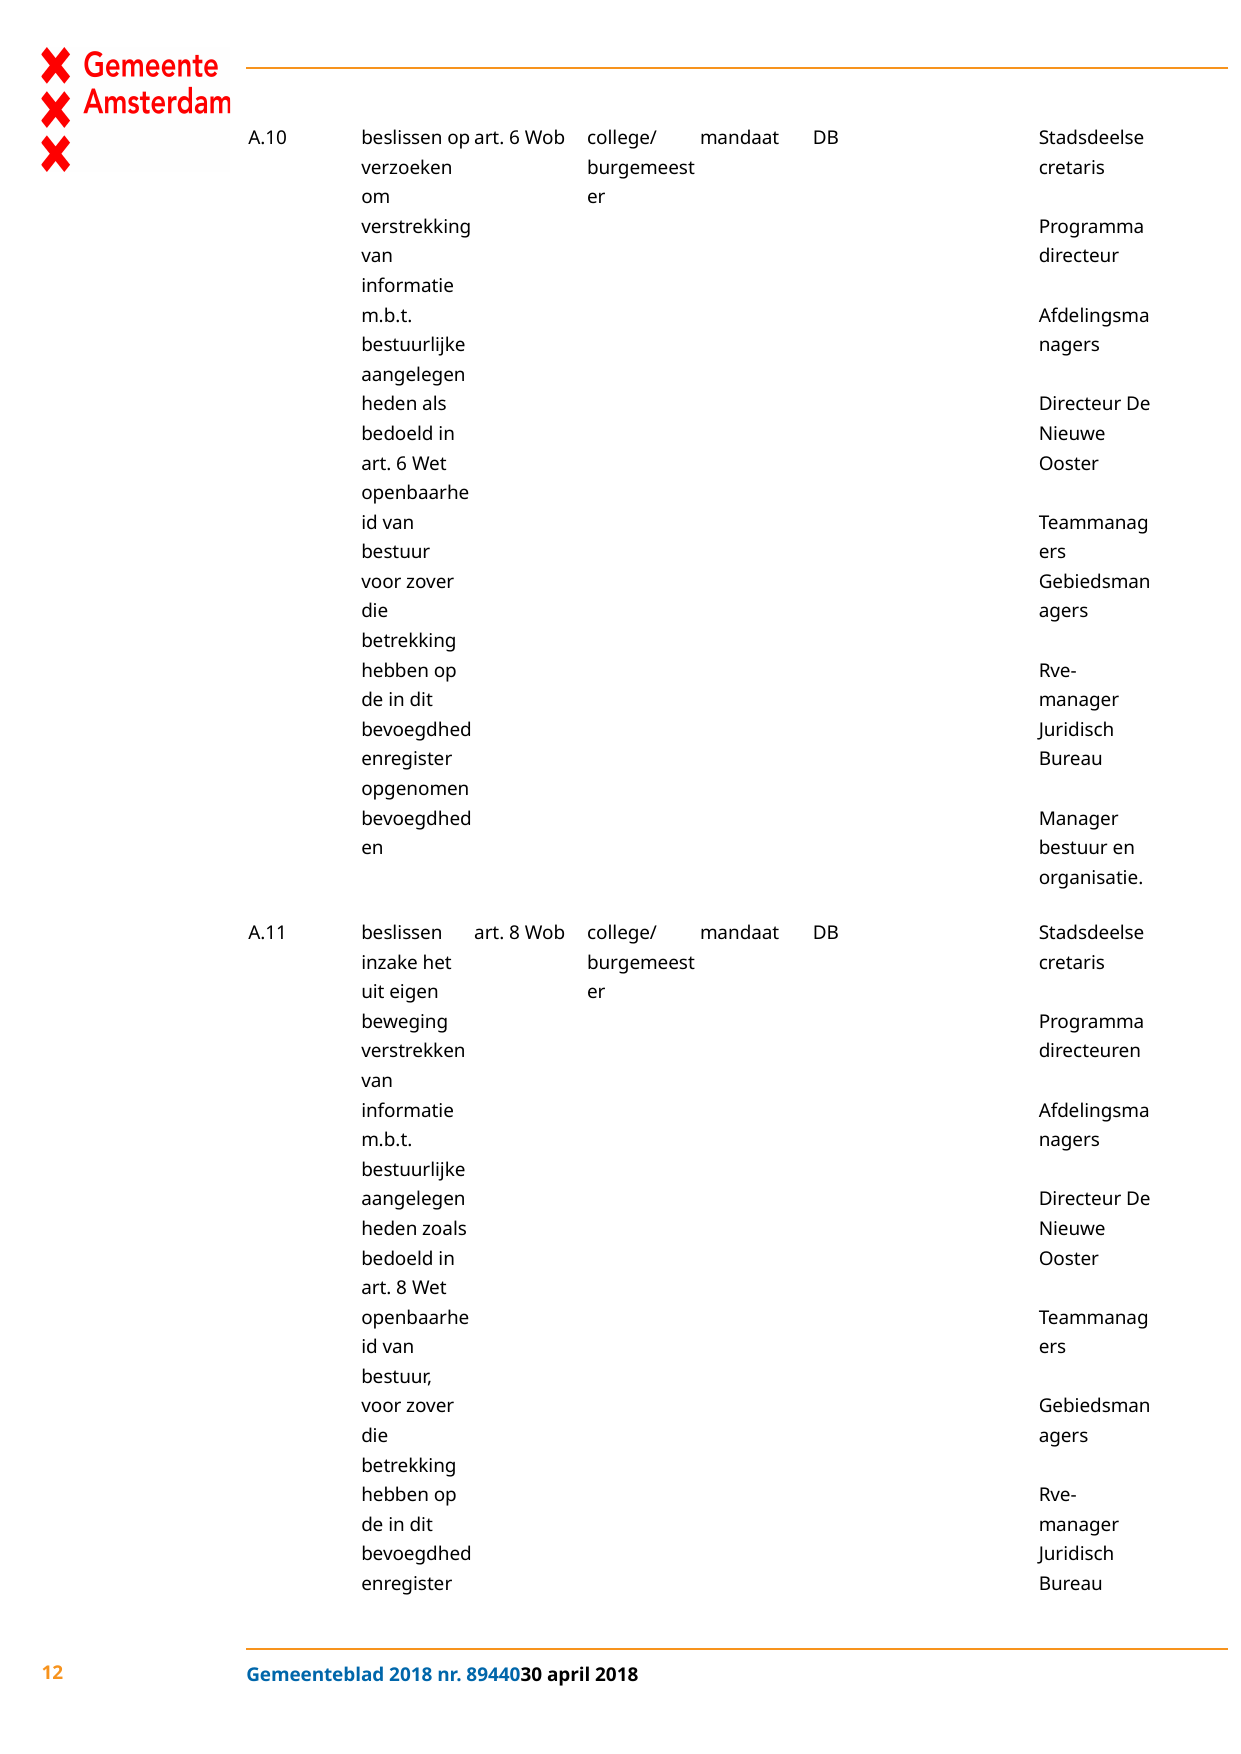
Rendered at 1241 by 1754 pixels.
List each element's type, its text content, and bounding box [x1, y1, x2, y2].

table_cell [926, 95, 1038, 890]
table_cell beslissen op verzoeken om verstrekking van informatie m.b.t. bestuurlijke aangelegenheden als bedoeld in art. 6 Wet openbaarheid van bestuur voor zover die betrekking hebben op de in dit bevoegdhedenregister opgenomen bevoegdheden [361, 95, 474, 890]
picture [41, 47, 231, 172]
table_cell [926, 890, 1038, 1596]
table_cell A.10 [248, 95, 361, 890]
table_cell Stadsdeelsecretaris Programmadirecteur Afdelingsmanagers Directeur De Nieuwe Ooster Teammanagers Gebiedsmanagers Rve-manager Juridisch Bureau Manager bestuur en organisatie. [1039, 95, 1152, 890]
table_cell Stadsdeelsecretaris Programmadirecteuren Afdelingsmanagers Directeur De Nieuwe Ooster Teammanagers Gebiedsmanagers Rve-manager Juridisch Bureau [1039, 890, 1152, 1596]
table_cell beslissen inzake het uit eigen beweging verstrekken van informatie m.b.t. bestuurlijke aangelegenheden zoals bedoeld in art. 8 Wet openbaarheid van bestuur, voor zover die betrekking hebben op de in dit bevoegdhedenregister [361, 890, 474, 1596]
table_cell DB [813, 95, 926, 890]
table_cell mandaat [700, 95, 813, 890]
table_cell college/ burgemeester [587, 890, 700, 1596]
table_cell DB [813, 890, 926, 1596]
table_cell mandaat [700, 890, 813, 1596]
table_cell college/ burgemeester [587, 95, 700, 890]
table_cell art. 6 Wob [474, 95, 587, 890]
table_cell art. 8 Wob [474, 890, 587, 1596]
table_cell A.11 [248, 890, 361, 1596]
